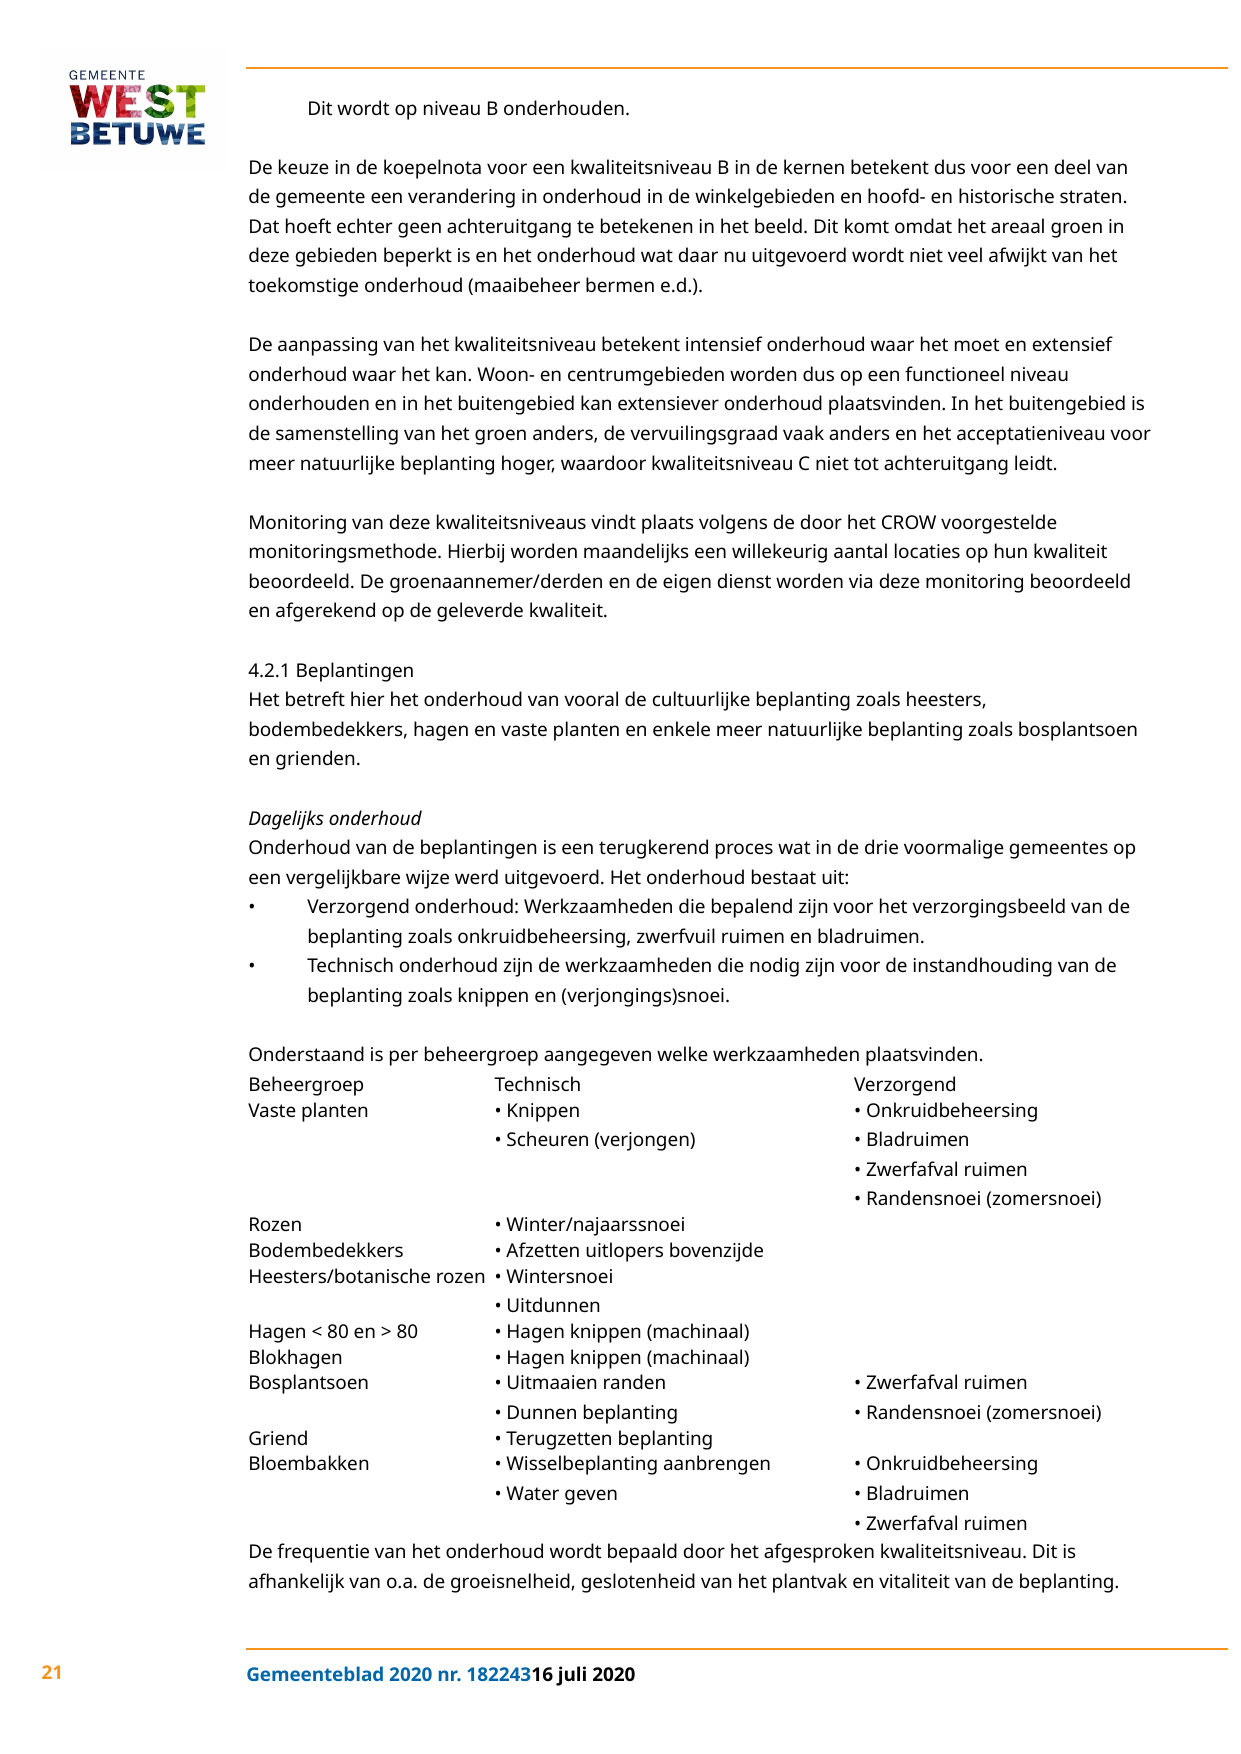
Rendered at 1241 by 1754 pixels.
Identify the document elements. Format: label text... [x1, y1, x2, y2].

picture [41, 47, 231, 172]
text Dagelijks onderhoud [248, 805, 1152, 831]
table_cell • Winter/najaarssnoei [494, 1211, 854, 1237]
table_cell Hagen < 80 en > 80 [248, 1318, 494, 1344]
table_cell • Uitmaaien randen • Dunnen beplanting [494, 1370, 854, 1425]
table_cell [854, 1263, 1152, 1318]
table_cell Bloembakken [248, 1451, 494, 1536]
table_cell • Wisselbeplanting aanbrengen • Water geven [494, 1451, 854, 1536]
table_cell Vaste planten [248, 1097, 494, 1211]
table_cell [854, 1344, 1152, 1369]
table_cell [854, 1237, 1152, 1263]
table_cell Blokhagen [248, 1344, 494, 1369]
text De aanpassing van het kwaliteitsniveau betekent intensief onderhoud waar het moet en extensief onderhoud waar het kan. Woon- en centrumgebieden worden dus op een functioneel niveau onderhouden en in het buitengebied kan extensiever onderhoud plaatsvinden. In het buitengebied is de samenstelling van het groen anders, de vervuilingsgraad vaak anders en het acceptatieniveau voor meer natuurlijke beplanting hoger, waardoor kwaliteitsniveau C niet tot achteruitgang leidt. [248, 331, 1152, 476]
table_cell [854, 1211, 1152, 1237]
table_cell Bodembedekkers [248, 1237, 494, 1263]
text De keuze in de koepelnota voor een kwaliteitsniveau B in de kernen betekent dus voor een deel van de gemeente een verandering in onderhoud in de winkelgebieden en hoofd- en historische straten. Dat hoeft echter geen achteruitgang te betekenen in het beeld. Dit komt omdat het areaal groen in deze gebieden beperkt is en het onderhoud wat daar nu uitgevoerd wordt niet veel afwijkt van het toekomstige onderhoud (maaibeheer bermen e.d.). [248, 154, 1152, 298]
table_header Technisch [494, 1071, 854, 1097]
table_cell • Hagen knippen (machinaal) [494, 1318, 854, 1344]
text Het betreft hier het onderhoud van vooral de cultuurlijke beplanting zoals heesters, bodembedekkers, hagen en vaste planten en enkele meer natuurlijke beplanting zoals bosplantsoen en grienden. [248, 686, 1152, 771]
table_cell Heesters/botanische rozen [248, 1263, 494, 1318]
table_cell Rozen [248, 1211, 494, 1237]
table_header Verzorgend [854, 1071, 1152, 1097]
table_cell • Knippen • Scheuren (verjongen) [494, 1097, 854, 1211]
text De frequentie van het onderhoud wordt bepaald door het afgesproken kwaliteitsniveau. Dit is afhankelijk van o.a. de groeisnelheid, geslotenheid van het plantvak en vitaliteit van de beplanting. [248, 1539, 1152, 1594]
table_cell Griend [248, 1425, 494, 1451]
list Technisch onderhoud zijn de werkzaamheden die nodig zijn voor de instandhouding van de beplanting zoals knippen en (verjongings)snoei. [248, 953, 1152, 1008]
text Onderstaand is per beheergroep aangegeven welke werkzaamheden plaatsvinden. [248, 1041, 1152, 1067]
table_cell • Onkruidbeheersing • Bladruimen • Zwerfafval ruimen [854, 1451, 1152, 1536]
table_cell • Afzetten uitlopers bovenzijde [494, 1237, 854, 1263]
table_cell • Wintersnoei • Uitdunnen [494, 1263, 854, 1318]
text Monitoring van deze kwaliteitsniveaus vindt plaats volgens de door het CROW voorgestelde monitoringsmethode. Hierbij worden maandelijks een willekeurig aantal locaties op hun kwaliteit beoordeeld. De groenaannemer/derden en de eigen dienst worden via deze monitoring beoordeeld en afgerekend op de geleverde kwaliteit. [248, 509, 1152, 623]
table_header Beheergroep [248, 1071, 494, 1097]
table_cell [854, 1318, 1152, 1344]
table_cell • Zwerfafval ruimen • Randensnoei (zomersnoei) [854, 1370, 1152, 1425]
text Onderhoud van de beplantingen is een terugkerend proces wat in de drie voormalige gemeentes op een vergelijkbare wijze werd uitgevoerd. Het onderhoud bestaat uit: [248, 834, 1152, 890]
table_cell • Onkruidbeheersing • Bladruimen • Zwerfafval ruimen • Randensnoei (zomersnoei) [854, 1097, 1152, 1211]
list Verzorgend onderhoud: Werkzaamheden die bepalend zijn voor het verzorgingsbeeld van de beplanting zoals onkruidbeheersing, zwerfvuil ruimen en bladruimen. [248, 893, 1152, 949]
list Dit wordt op niveau B onderhouden. [248, 95, 1152, 121]
table_cell • Hagen knippen (machinaal) [494, 1344, 854, 1369]
text 4.2.1 Beplantingen [248, 657, 1152, 683]
table_cell [854, 1425, 1152, 1451]
table_cell • Terugzetten beplanting [494, 1425, 854, 1451]
table_cell Bosplantsoen [248, 1370, 494, 1425]
